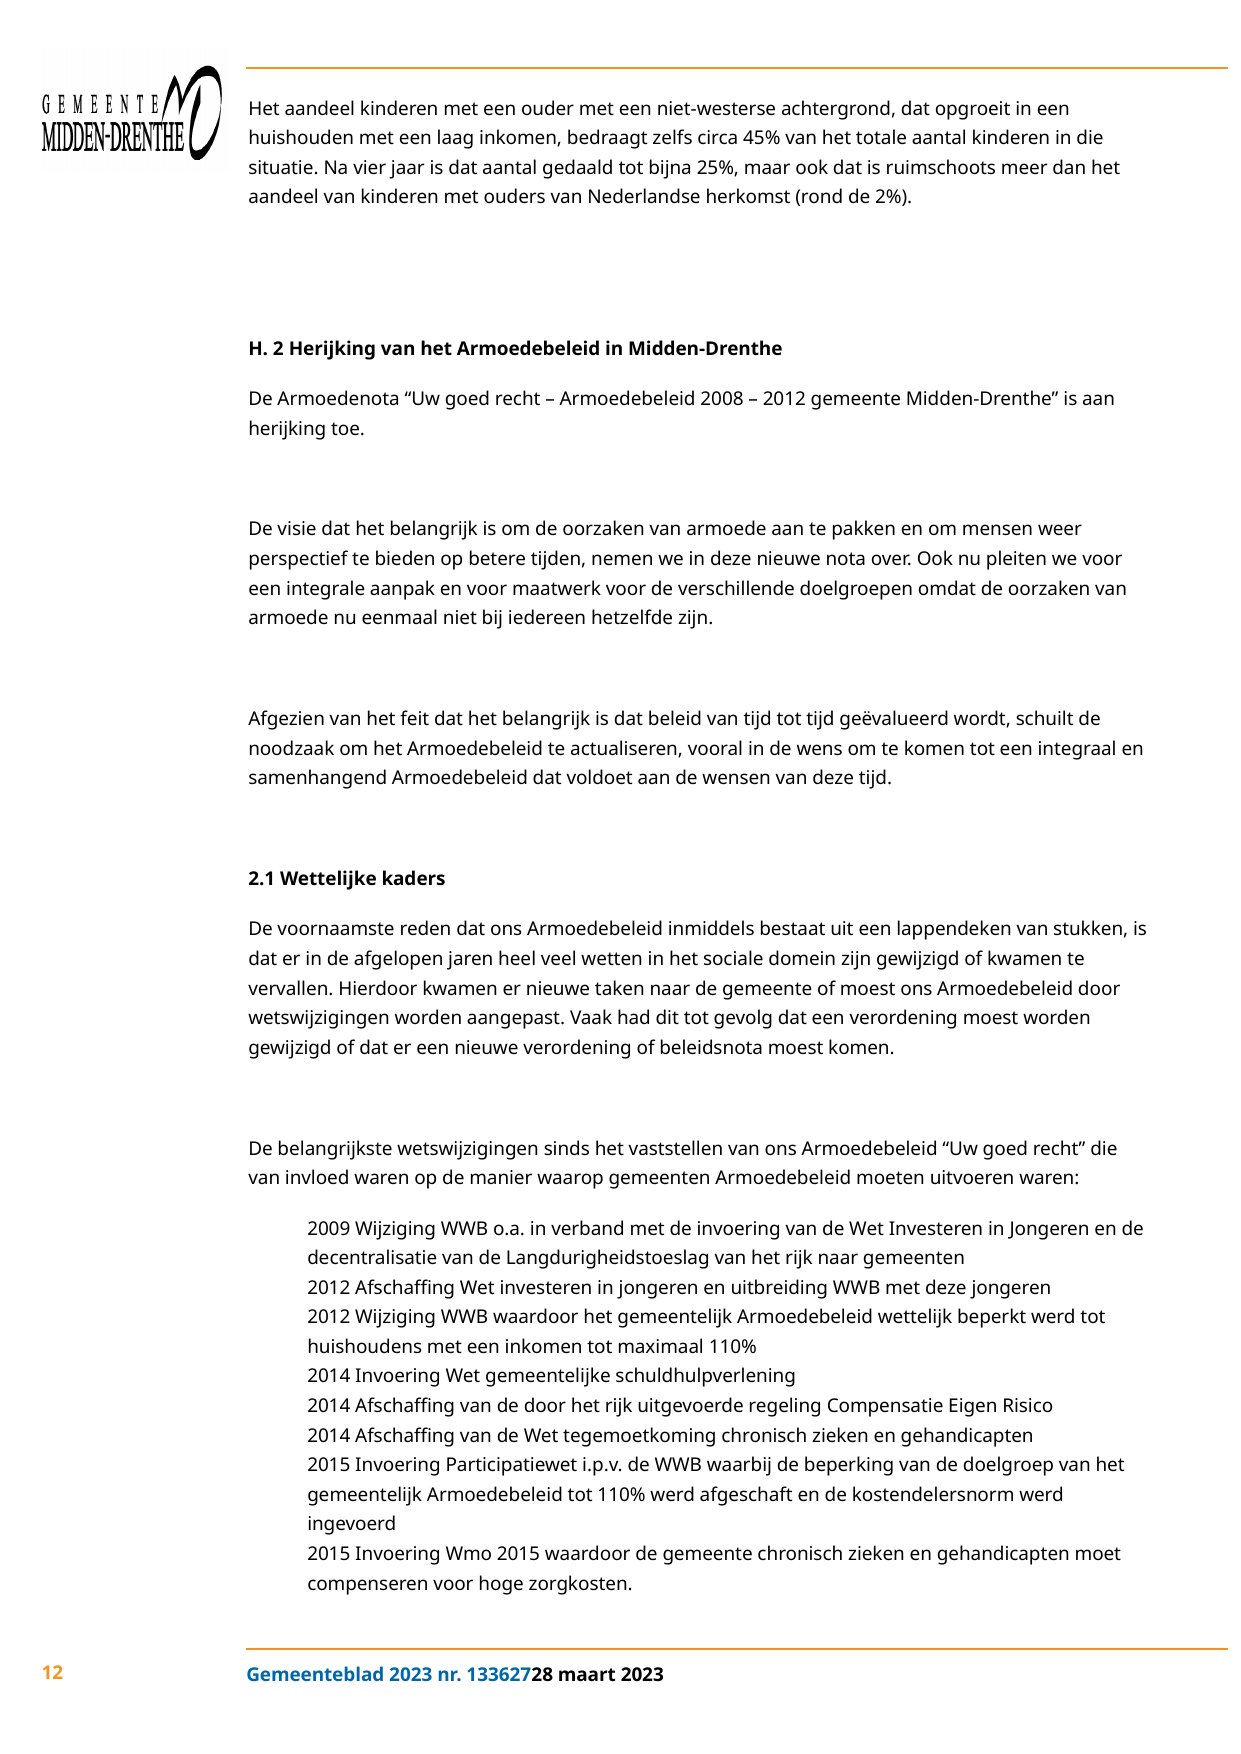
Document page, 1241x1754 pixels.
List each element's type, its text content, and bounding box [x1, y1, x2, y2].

list 2012 Wijziging WWB waardoor het gemeentelijk Armoedebeleid wettelijk beperkt werd tot huishoudens met een inkomen tot maximaal 110% [248, 1303, 1152, 1359]
text H. 2 Herijking van het Armoedebeleid in Midden-Drenthe [248, 335, 1152, 361]
list 2009 Wijziging WWB o.a. in verband met de invoering van de Wet Investeren in Jongeren en de decentralisatie van de Langdurigheidstoeslag van het rijk naar gemeenten [248, 1215, 1152, 1270]
list 2015 Invoering Wmo 2015 waardoor de gemeente chronisch zieken en gehandicapten moet compenseren voor hoge zorgkosten. [248, 1540, 1152, 1596]
picture [41, 47, 231, 172]
text 2.1 Wettelijke kaders [248, 865, 1152, 891]
list 2014 Invoering Wet gemeentelijke schuldhulpverlening [248, 1363, 1152, 1388]
text De voornaamste reden dat ons Armoedebeleid inmiddels bestaat uit een lappendeken van stukken, is dat er in de afgelopen jaren heel veel wetten in het sociale domein zijn gewijzigd of kwamen te vervallen. Hierdoor kwamen er nieuwe taken naar de gemeente of moest ons Armoedebeleid door wetswijzigingen worden aangepast. Vaak had dit tot gevolg dat een verordening moest worden gewijzigd of dat er een nieuwe verordening of beleidsnota moest komen. [248, 916, 1152, 1060]
list 2012 Afschaffing Wet investeren in jongeren en uitbreiding WWB met deze jongeren [248, 1274, 1152, 1300]
list 2014 Afschaffing van de Wet tegemoetkoming chronisch zieken en gehandicapten [248, 1422, 1152, 1448]
text De visie dat het belangrijk is om de oorzaken van armoede aan te pakken en om mensen weer perspectief te bieden op betere tijden, nemen we in deze nieuwe nota over. Ook nu pleiten we voor een integrale aanpak en voor maatwerk voor de verschillende doelgroepen omdat de oorzaken van armoede nu eenmaal niet bij iedereen hetzelfde zijn. [248, 516, 1152, 630]
text De belangrijkste wetswijzigingen sinds het vaststellen van ons Armoedebeleid “Uw goed recht” die van invloed waren op de manier waarop gemeenten Armoedebeleid moeten uitvoeren waren: [248, 1135, 1152, 1190]
text De Armoedenota “Uw goed recht – Armoedebeleid 2008 – 2012 gemeente Midden-Drenthe” is aan herijking toe. [248, 385, 1152, 441]
list 2014 Afschaffing van de door het rijk uitgevoerde regeling Compensatie Eigen Risico [248, 1392, 1152, 1418]
list 2015 Invoering Participatiewet i.p.v. de WWB waarbij de beperking van de doelgroep van het gemeentelijk Armoedebeleid tot 110% werd afgeschaft en de kostendelersnorm werd ingevoerd [248, 1451, 1152, 1536]
text Afgezien van het feit dat het belangrijk is dat beleid van tijd tot tijd geëvalueerd wordt, schuilt de noodzaak om het Armoedebeleid te actualiseren, vooral in de wens om te komen tot een integraal en samenhangend Armoedebeleid dat voldoet aan de wensen van deze tijd. [248, 705, 1152, 790]
text Het aandeel kinderen met een ouder met een niet-westerse achtergrond, dat opgroeit in een huishouden met een laag inkomen, bedraagt zelfs circa 45% van het totale aantal kinderen in die situatie. Na vier jaar is dat aantal gedaald tot bijna 25%, maar ook dat is ruimschoots meer dan het aandeel van kinderen met ouders van Nederlandse herkomst (rond de 2%). [248, 95, 1152, 209]
